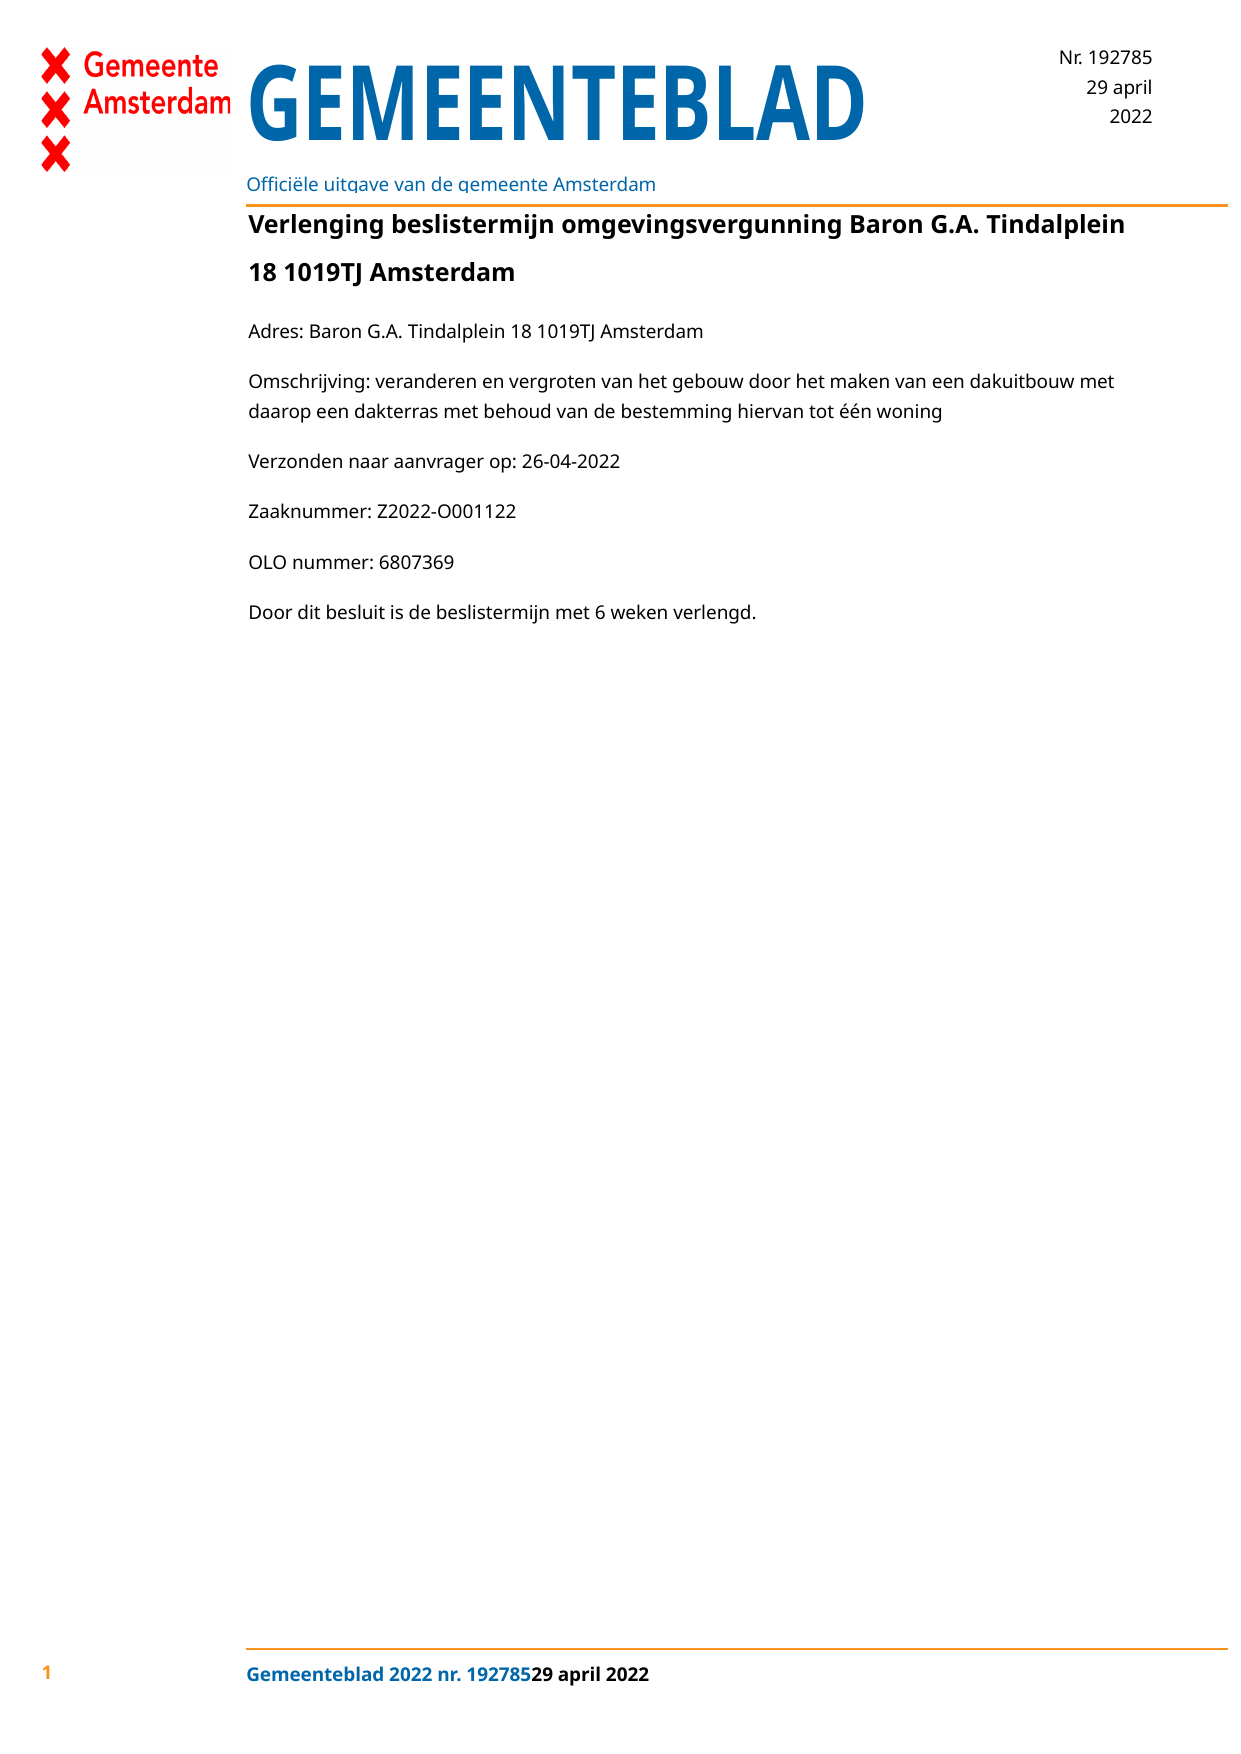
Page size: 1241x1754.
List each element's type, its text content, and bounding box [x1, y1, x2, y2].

text Door dit besluit is de beslistermijn met 6 weken verlengd. [248, 599, 1152, 625]
text Omschrijving: veranderen en vergroten van het gebouw door het maken van een dakuitbouw met daarop een dakterras met behoud van de bestemming hiervan tot één woning [248, 368, 1152, 424]
text OLO nummer: 6807369 [248, 549, 1152, 575]
text Zaaknummer: Z2022-O001122 [248, 499, 1152, 524]
picture [41, 47, 231, 172]
text Verzonden naar aanvrager op: 26-04-2022 [248, 448, 1152, 474]
text Verlenging beslistermijn omgevingsvergunning Baron G.A. Tindalplein 18 1019TJ Amsterdam [248, 207, 1152, 288]
text Adres: Baron G.A. Tindalplein 18 1019TJ Amsterdam [248, 318, 1152, 344]
